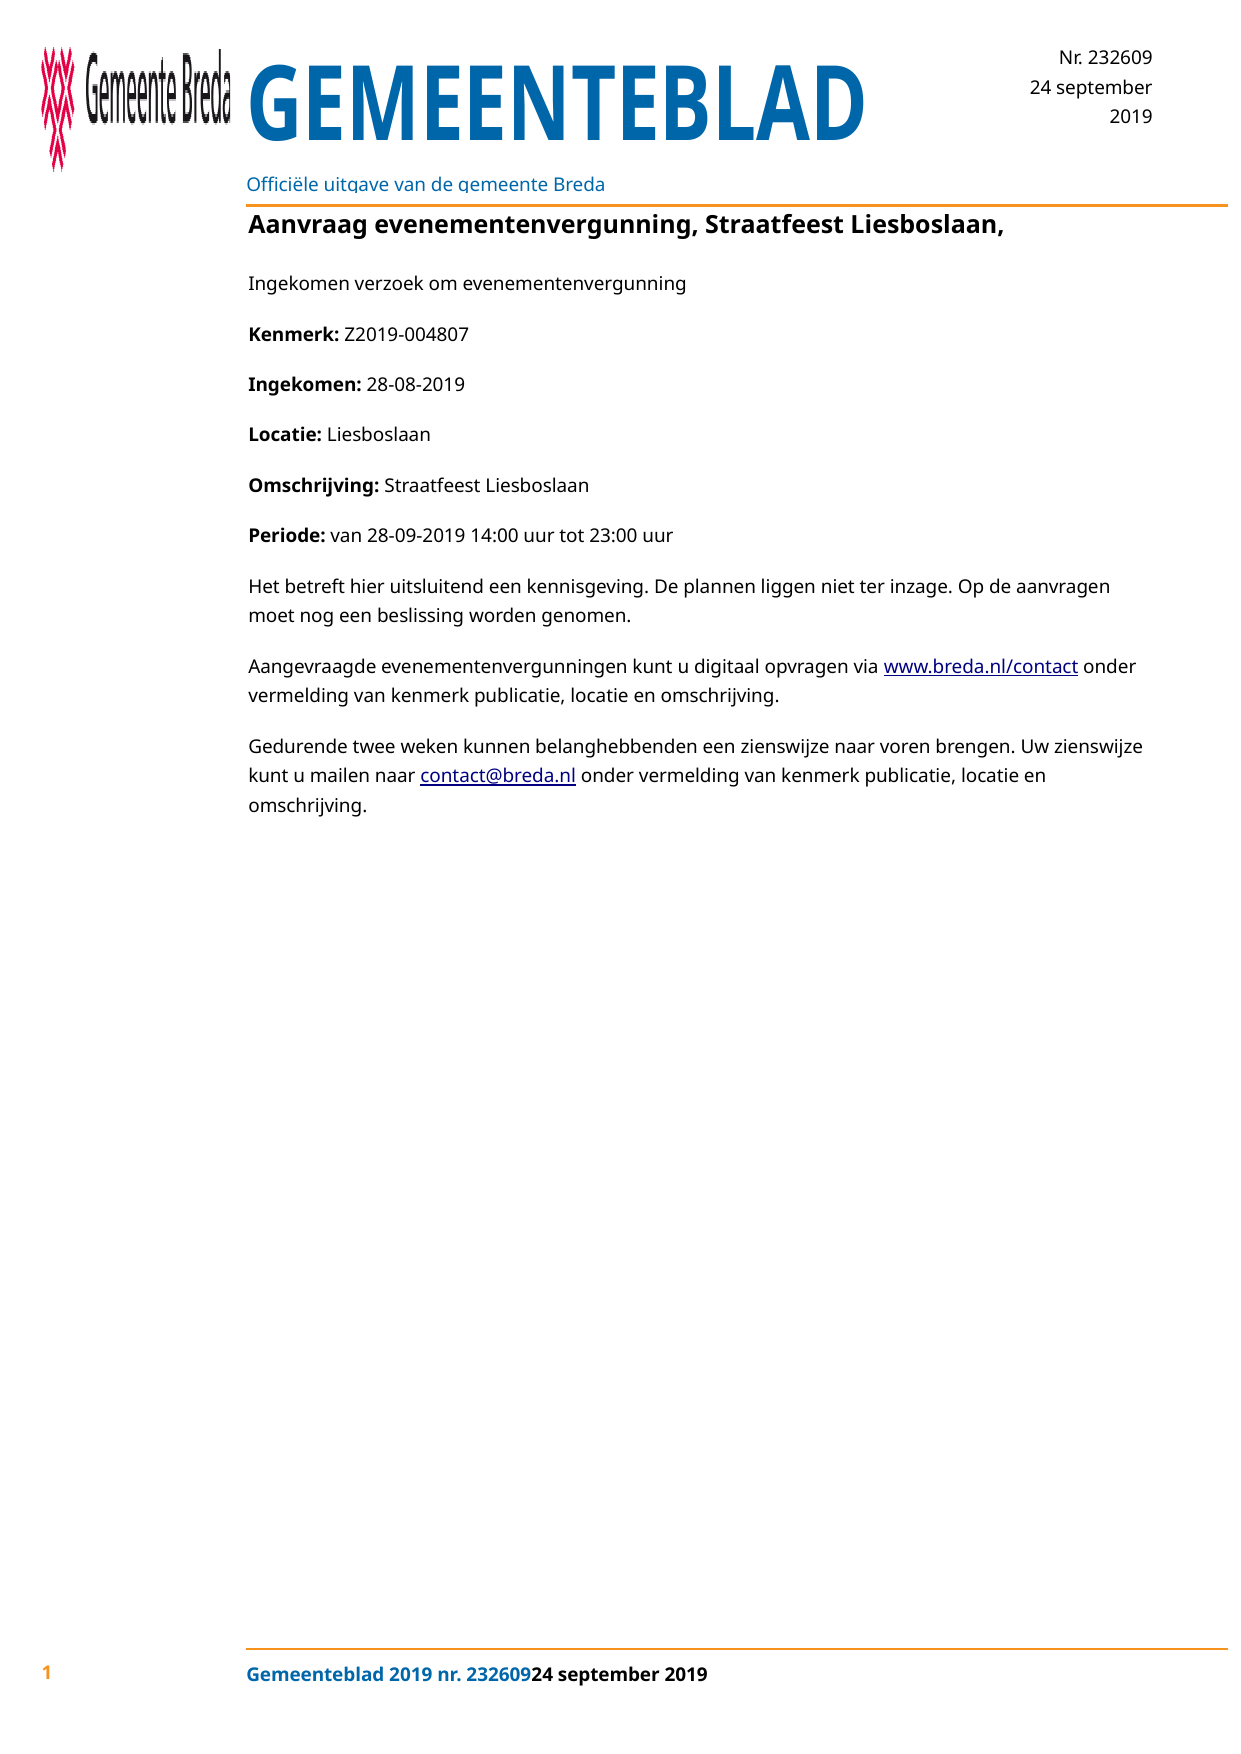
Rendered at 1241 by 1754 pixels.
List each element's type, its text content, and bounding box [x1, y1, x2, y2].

text Kenmerk: Z2019-004807 [248, 321, 1152, 346]
text Aangevraagde evenementenvergunningen kunt u digitaal opvragen via www.breda.nl/contact onder vermelding van kenmerk publicatie, locatie en omschrijving. [248, 653, 1152, 708]
text Gedurende twee weken kunnen belanghebbenden een zienswijze naar voren brengen. Uw zienswijze kunt u mailen naar contact@breda.nl onder vermelding van kenmerk publicatie, locatie en omschrijving. [248, 733, 1152, 818]
text Periode: van 28-09-2019 14:00 uur tot 23:00 uur [248, 522, 1152, 548]
text Het betreft hier uitsluitend een kennisgeving. De plannen liggen niet ter inzage. Op de aanvragen moet nog een beslissing worden genomen. [248, 573, 1152, 628]
text Omschrijving: Straatfeest Liesboslaan [248, 472, 1152, 498]
picture [41, 47, 231, 172]
text Locatie: Liesboslaan [248, 422, 1152, 447]
text Ingekomen verzoek om evenementenvergunning [248, 270, 1152, 296]
text Aanvraag evenementenvergunning, Straatfeest Liesboslaan, [248, 207, 1152, 241]
text Ingekomen: 28-08-2019 [248, 371, 1152, 397]
